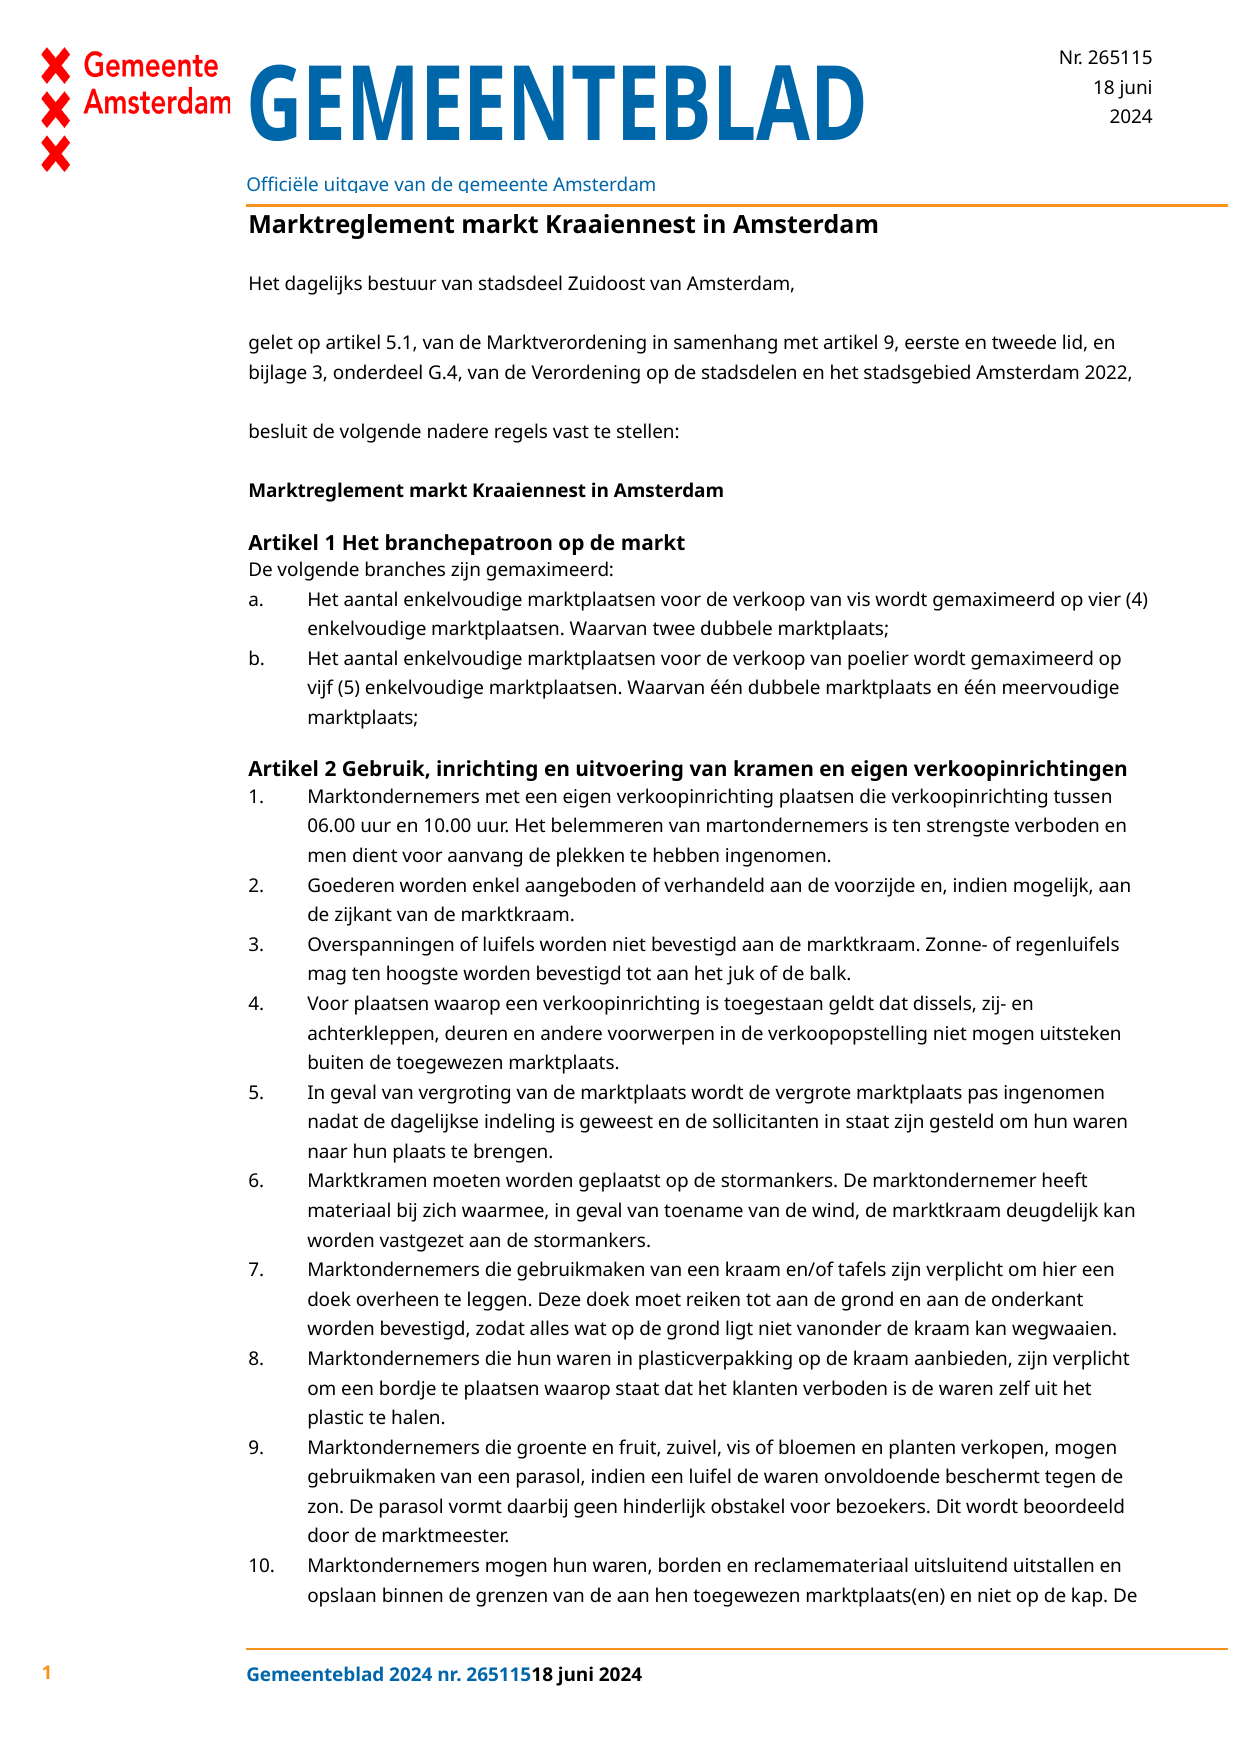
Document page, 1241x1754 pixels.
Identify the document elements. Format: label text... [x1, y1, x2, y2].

list In geval van vergroting van de marktplaats wordt de vergrote marktplaats pas ingenomen nadat de dagelijkse indeling is geweest en de sollicitanten in staat zijn gesteld om hun waren naar hun plaats te brengen. [248, 1079, 1152, 1164]
text Artikel 2 Gebruik, inrichting en uitvoering van kramen en eigen verkoopinrichtingen [248, 754, 1152, 783]
list Marktondernemers met een eigen verkoopinrichting plaatsen die verkoopinrichting tussen 06.00 uur en 10.00 uur. Het belemmeren van martondernemers is ten strengste verboden en men dient voor aanvang de plekken te hebben ingenomen. [248, 783, 1152, 868]
list Het aantal enkelvoudige marktplaatsen voor de verkoop van poelier wordt gemaximeerd op vijf (5) enkelvoudige marktplaatsen. Waarvan één dubbele marktplaats en één meervoudige marktplaats; [248, 645, 1152, 730]
list Voor plaatsen waarop een verkoopinrichting is toegestaan geldt dat dissels, zij- en achterkleppen, deuren en andere voorwerpen in de verkoopopstelling niet mogen uitsteken buiten de toegewezen marktplaats. [248, 990, 1152, 1075]
picture [41, 47, 231, 172]
text besluit de volgende nadere regels vast te stellen: [248, 418, 1152, 444]
list Goederen worden enkel aangeboden of verhandeld aan de voorzijde en, indien mogelijk, aan de zijkant van de marktkraam. [248, 872, 1152, 927]
text Artikel 1 Het branchepatroon op de markt [248, 528, 1152, 556]
list Marktkramen moeten worden geplaatst op de stormankers. De marktondernemer heeft materiaal bij zich waarmee, in geval van toename van de wind, de marktkraam deugdelijk kan worden vastgezet aan de stormankers. [248, 1168, 1152, 1252]
list Marktondernemers mogen hun waren, borden en reclamemateriaal uitsluitend uitstallen en opslaan binnen de grenzen van de aan hen toegewezen marktplaats(en) en niet op de kap. De [248, 1552, 1152, 1607]
list Marktondernemers die groente en fruit, zuivel, vis of bloemen en planten verkopen, mogen gebruikmaken van een parasol, indien een luifel de waren onvoldoende beschermt tegen de zon. De parasol vormt daarbij geen hinderlijk obstakel voor bezoekers. Dit wordt beoordeeld door de marktmeester. [248, 1434, 1152, 1548]
list Het aantal enkelvoudige marktplaatsen voor de verkoop van vis wordt gemaximeerd op vier (4) enkelvoudige marktplaatsen. Waarvan twee dubbele marktplaats; [248, 586, 1152, 641]
text gelet op artikel 5.1, van de Marktverordening in samenhang met artikel 9, eerste en tweede lid, en bijlage 3, onderdeel G.4, van de Verordening op de stadsdelen en het stadsgebied Amsterdam 2022, [248, 329, 1152, 385]
list Marktondernemers die gebruikmaken van een kraam en/of tafels zijn verplicht om hier een doek overheen te leggen. Deze doek moet reiken tot aan de grond en aan de onderkant worden bevestigd, zodat alles wat op de grond ligt niet vanonder de kraam kan wegwaaien. [248, 1256, 1152, 1341]
list Marktondernemers die hun waren in plasticverpakking op de kraam aanbieden, zijn verplicht om een bordje te plaatsen waarop staat dat het klanten verboden is de waren zelf uit het plastic te halen. [248, 1345, 1152, 1430]
text Marktreglement markt Kraaiennest in Amsterdam [248, 207, 1152, 241]
text De volgende branches zijn gemaximeerd: [248, 556, 1152, 582]
list Overspanningen of luifels worden niet bevestigd aan de marktkraam. Zonne- of regenluifels mag ten hoogste worden bevestigd tot aan het juk of de balk. [248, 931, 1152, 986]
text Marktreglement markt Kraaiennest in Amsterdam [248, 477, 1152, 503]
text Het dagelijks bestuur van stadsdeel Zuidoost van Amsterdam, [248, 270, 1152, 296]
